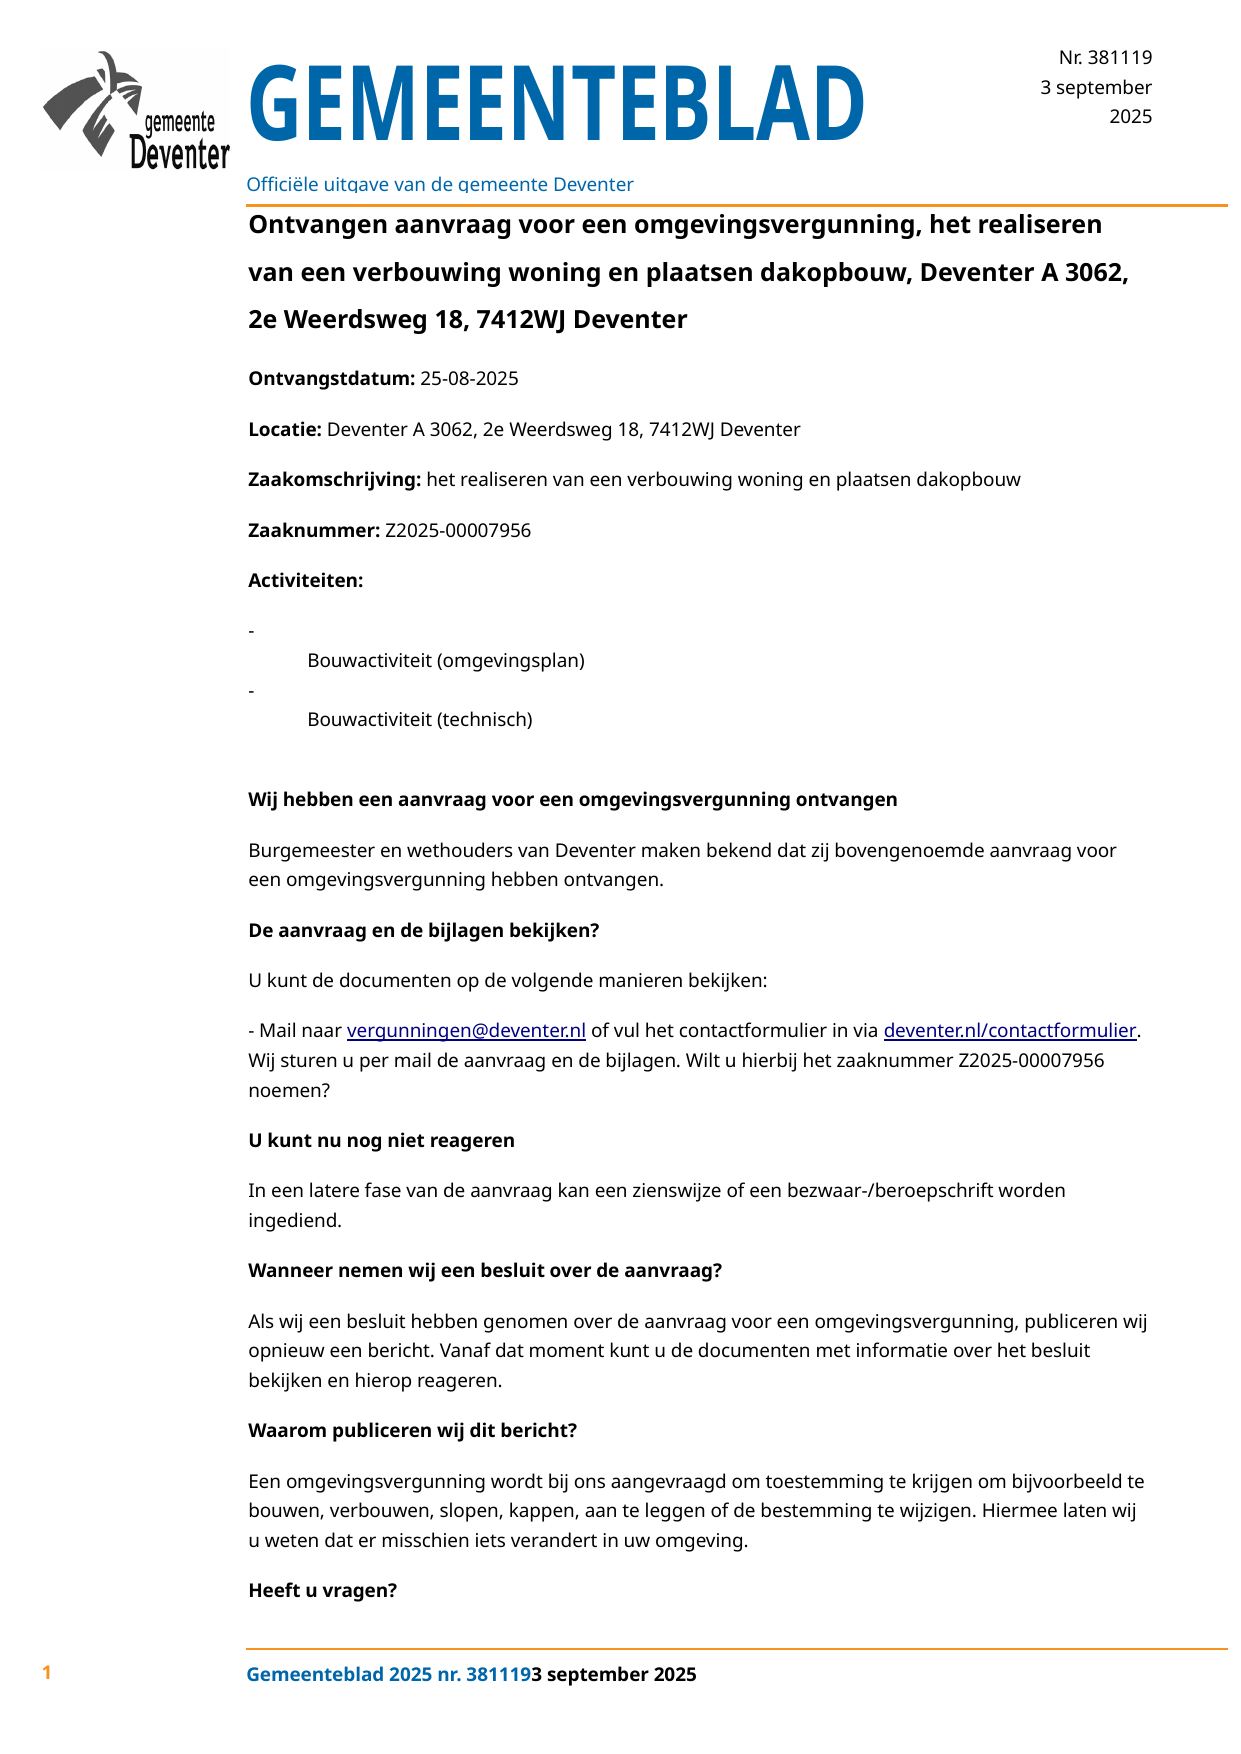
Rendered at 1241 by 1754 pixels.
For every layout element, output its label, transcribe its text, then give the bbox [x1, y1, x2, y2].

text Heeft u vragen? [248, 1578, 1152, 1603]
text - Mail naar vergunningen@deventer.nl of vul het contactformulier in via deventer.nl/contactformulier. Wij sturen u per mail de aanvraag en de bijlagen. Wilt u hierbij het zaaknummer Z2025-00007956 noemen? [248, 1018, 1152, 1102]
text U kunt nu nog niet reageren [248, 1127, 1152, 1153]
text Ontvangstdatum: 25-08-2025 [248, 366, 1152, 391]
text Zaaknummer: Z2025-00007956 [248, 517, 1152, 542]
text Waarom publiceren wij dit bericht? [248, 1418, 1152, 1443]
text In een latere fase van de aanvraag kan een zienswijze of een bezwaar-/beroepschrift worden ingediend. [248, 1178, 1152, 1233]
text Wanneer nemen wij een besluit over de aanvraag? [248, 1258, 1152, 1283]
text Zaakomschrijving: het realiseren van een verbouwing woning en plaatsen dakopbouw [248, 466, 1152, 492]
text Wij hebben een aanvraag voor een omgevingsvergunning ontvangen [248, 786, 1152, 812]
list Bouwactiviteit (technisch) [248, 706, 1152, 732]
text Burgemeester en wethouders van Deventer maken bekend dat zij bovengenoemde aanvraag voor een omgevingsvergunning hebben ontvangen. [248, 837, 1152, 892]
text U kunt de documenten op de volgende manieren bekijken: [248, 967, 1152, 993]
text Ontvangen aanvraag voor een omgevingsvergunning, het realiseren van een verbouwing woning en plaatsen dakopbouw, Deventer A 3062, 2e Weerdsweg 18, 7412WJ Deventer [248, 207, 1152, 336]
text De aanvraag en de bijlagen bekijken? [248, 917, 1152, 942]
text Als wij een besluit hebben genomen over de aanvraag voor een omgevingsvergunning, publiceren wij opnieuw een bericht. Vanaf dat moment kunt u de documenten met informatie over het besluit bekijken en hierop reageren. [248, 1308, 1152, 1393]
list Bouwactiviteit (omgevingsplan) [248, 647, 1152, 673]
text Locatie: Deventer A 3062, 2e Weerdsweg 18, 7412WJ Deventer [248, 416, 1152, 442]
text Een omgevingsvergunning wordt bij ons aangevraagd om toestemming te krijgen om bijvoorbeeld te bouwen, verbouwen, slopen, kappen, aan te leggen of de bestemming te wijzigen. Hiermee laten wij u weten dat er misschien iets verandert in uw omgeving. [248, 1468, 1152, 1553]
text Activiteiten: [248, 567, 1152, 593]
picture [41, 47, 231, 172]
